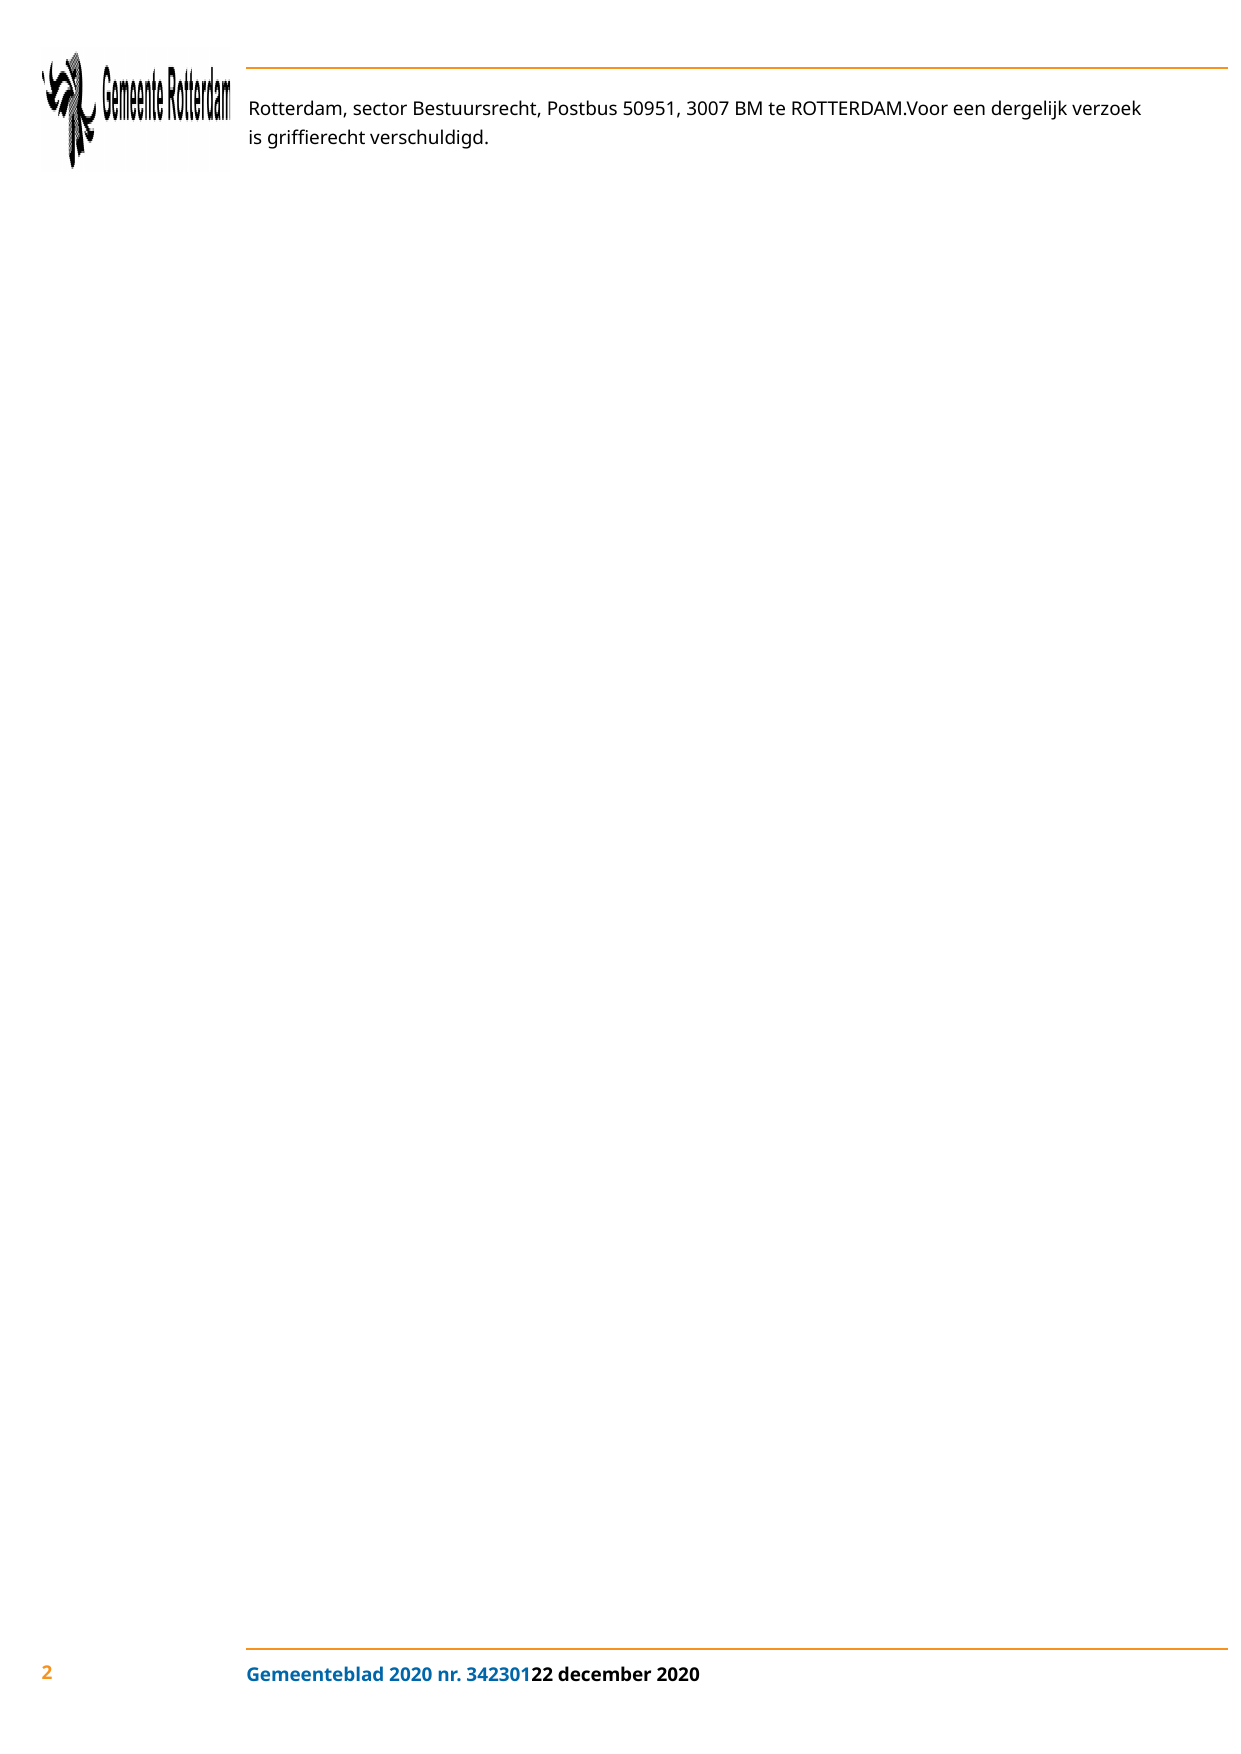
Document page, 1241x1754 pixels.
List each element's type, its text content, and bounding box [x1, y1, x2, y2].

picture [41, 47, 231, 172]
text Rotterdam, sector Bestuursrecht, Postbus 50951, 3007 BM te ROTTERDAM.Voor een dergelijk verzoek is griffierecht verschuldigd. [248, 95, 1152, 150]
